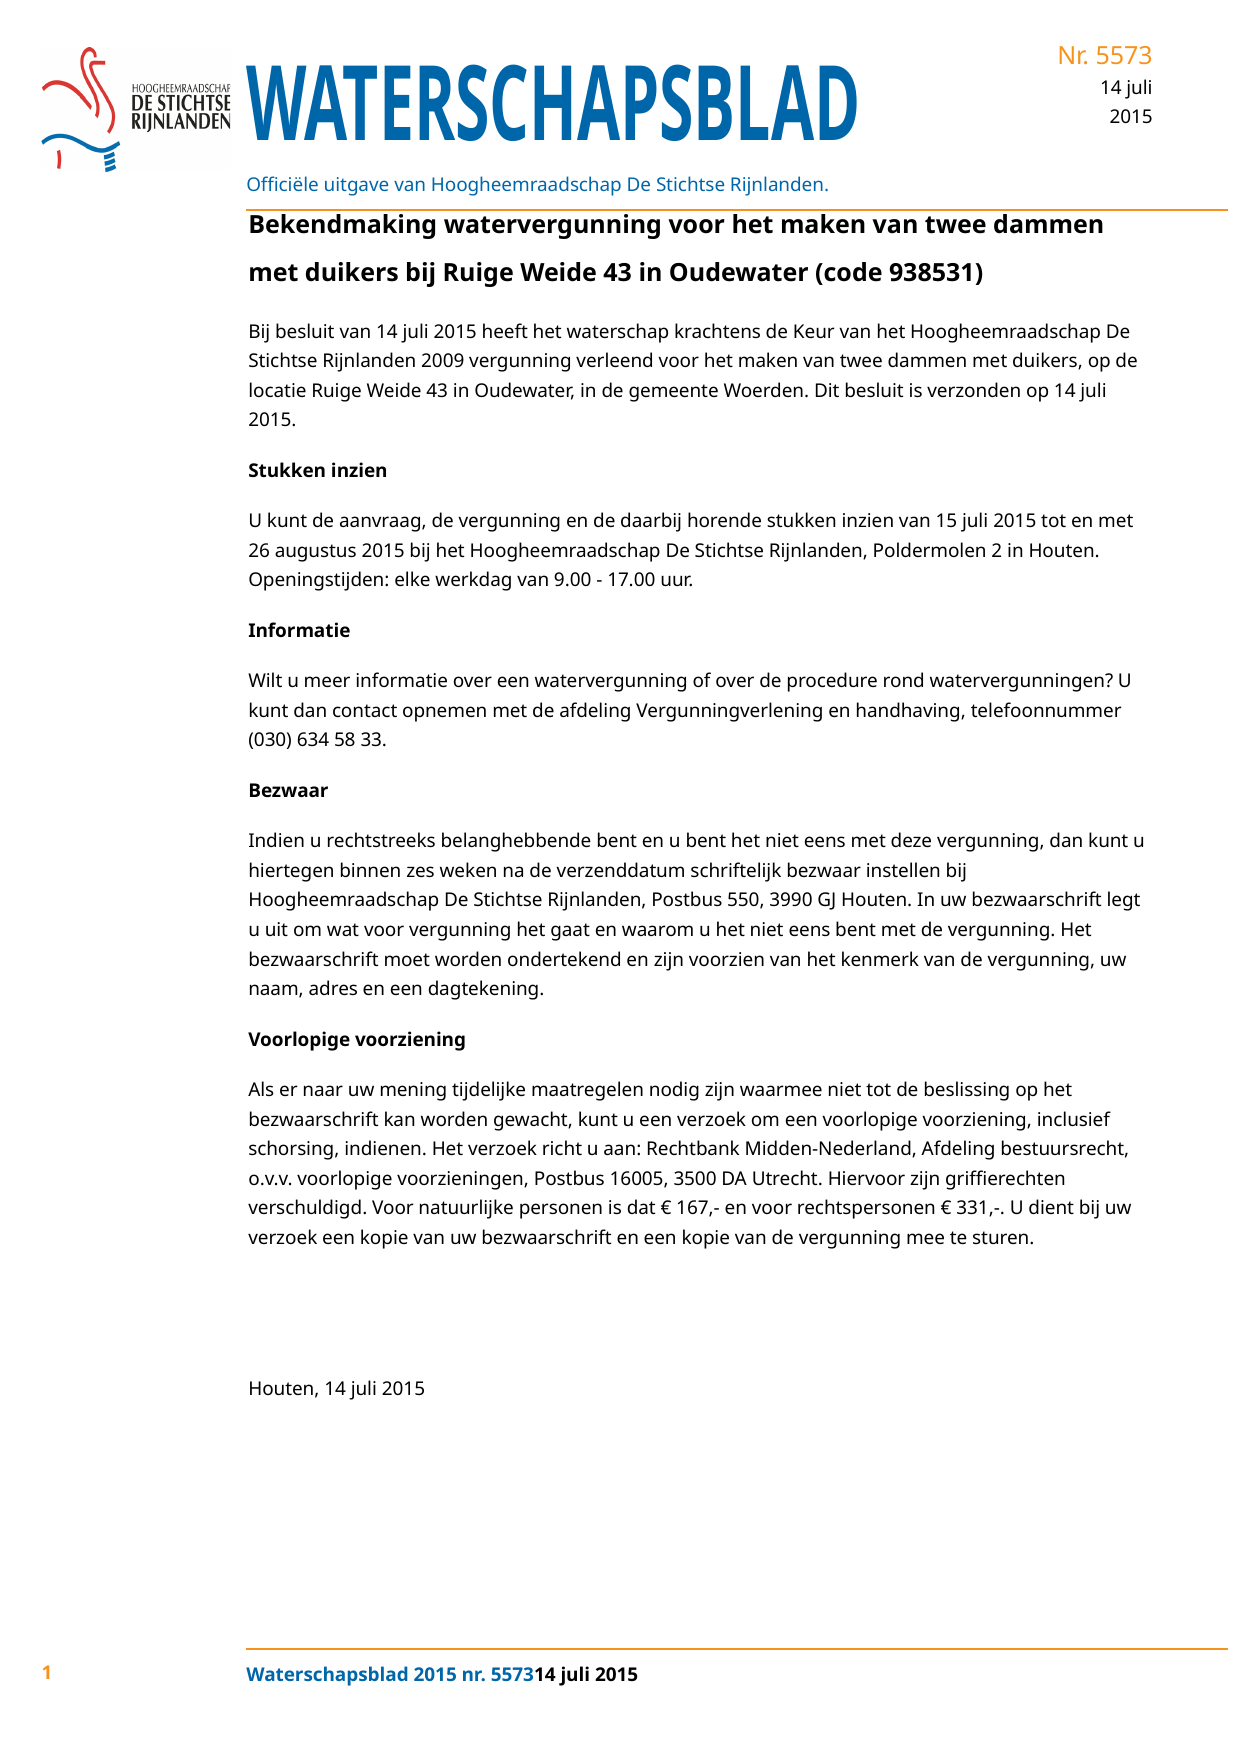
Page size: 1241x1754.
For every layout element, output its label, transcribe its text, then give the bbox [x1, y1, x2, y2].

text Bij besluit van 14 juli 2015 heeft het waterschap krachtens de Keur van het Hoogheemraadschap De Stichtse Rijnlanden 2009 vergunning verleend voor het maken van twee dammen met duikers, op de locatie Ruige Weide 43 in Oudewater, in de gemeente Woerden. Dit besluit is verzonden op 14 juli 2015. [248, 318, 1152, 432]
text Indien u rechtstreeks belanghebbende bent en u bent het niet eens met deze vergunning, dan kunt u hiertegen binnen zes weken na de verzenddatum schriftelijk bezwaar instellen bij Hoogheemraadschap De Stichtse Rijnlanden, Postbus 550, 3990 GJ Houten. In uw bezwaarschrift legt u uit om wat voor vergunning het gaat en waarom u het niet eens bent met de vergunning. Het bezwaarschrift moet worden ondertekend en zijn voorzien van het kenmerk van de vergunning, uw naam, adres en een dagtekening. [248, 827, 1152, 1001]
text Voorlopige voorziening [248, 1026, 1152, 1052]
text Bekendmaking watervergunning voor het maken van twee dammen met duikers bij Ruige Weide 43 in Oudewater (code 938531) [248, 211, 1152, 288]
text Als er naar uw mening tijdelijke maatregelen nodig zijn waarmee niet tot de beslissing op het bezwaarschrift kan worden gewacht, kunt u een verzoek om een voorlopige voorziening, inclusief schorsing, indienen. Het verzoek richt u aan: Rechtbank Midden-Nederland, Afdeling bestuursrecht, o.v.v. voorlopige voorzieningen, Postbus 16005, 3500 DA Utrecht. Hiervoor zijn griffierechten verschuldigd. Voor natuurlijke personen is dat € 167,- en voor rechtspersonen € 331,-. U dient bij uw verzoek een kopie van uw bezwaarschrift en een kopie van de vergunning mee te sturen. [248, 1076, 1152, 1250]
text Informatie [248, 617, 1152, 643]
picture [41, 47, 231, 172]
text Stukken inzien [248, 457, 1152, 483]
text Houten, 14 juli 2015 [248, 1375, 1152, 1401]
text Wilt u meer informatie over een watervergunning of over de procedure rond watervergunningen? U kunt dan contact opnemen met de afdeling Vergunningverlening en handhaving, telefoonnummer (030) 634 58 33. [248, 667, 1152, 752]
text Bezwaar [248, 777, 1152, 803]
text U kunt de aanvraag, de vergunning en de daarbij horende stukken inzien van 15 juli 2015 tot en met 26 augustus 2015 bij het Hoogheemraadschap De Stichtse Rijnlanden, Poldermolen 2 in Houten. Openingstijden: elke werkdag van 9.00 - 17.00 uur. [248, 507, 1152, 592]
